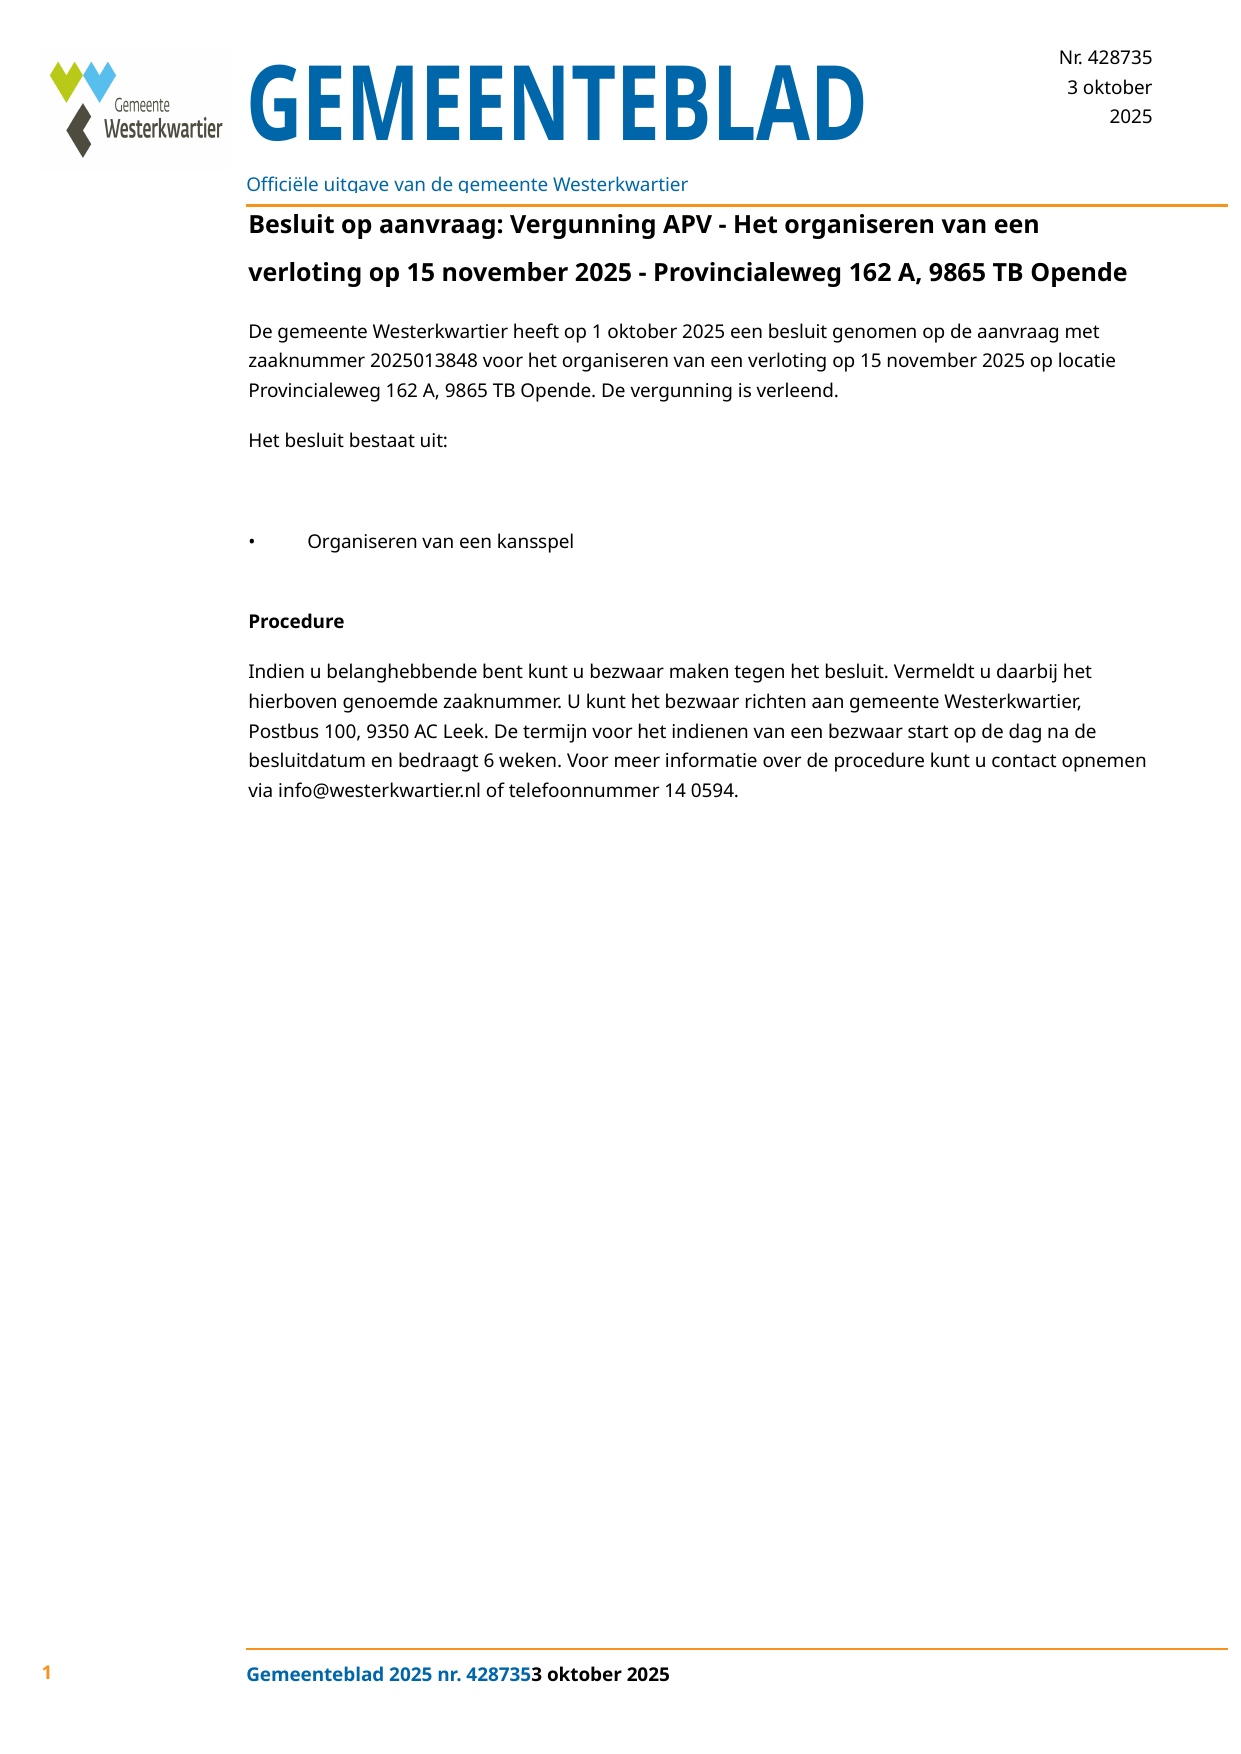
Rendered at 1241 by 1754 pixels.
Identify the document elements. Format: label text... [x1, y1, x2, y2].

text Indien u belanghebbende bent kunt u bezwaar maken tegen het besluit. Vermeldt u daarbij het hierboven genoemde zaaknummer. U kunt het bezwaar richten aan gemeente Westerkwartier, Postbus 100, 9350 AC Leek. De termijn voor het indienen van een bezwaar start op de dag na de besluitdatum en bedraagt 6 weken. Voor meer informatie over de procedure kunt u contact opnemen via info@westerkwartier.nl of telefoonnummer 14 0594. [248, 659, 1152, 803]
picture [41, 47, 231, 172]
text De gemeente Westerkwartier heeft op 1 oktober 2025 een besluit genomen op de aanvraag met zaaknummer 2025013848 voor het organiseren van een verloting op 15 november 2025 op locatie Provincialeweg 162 A, 9865 TB Opende. De vergunning is verleend. [248, 318, 1152, 403]
text Het besluit bestaat uit: [248, 427, 1152, 453]
text Besluit op aanvraag: Vergunning APV - Het organiseren van een verloting op 15 november 2025 - Provincialeweg 162 A, 9865 TB Opende [248, 207, 1152, 288]
text Procedure [248, 608, 1152, 634]
list Organiseren van een kansspel [248, 528, 1152, 554]
